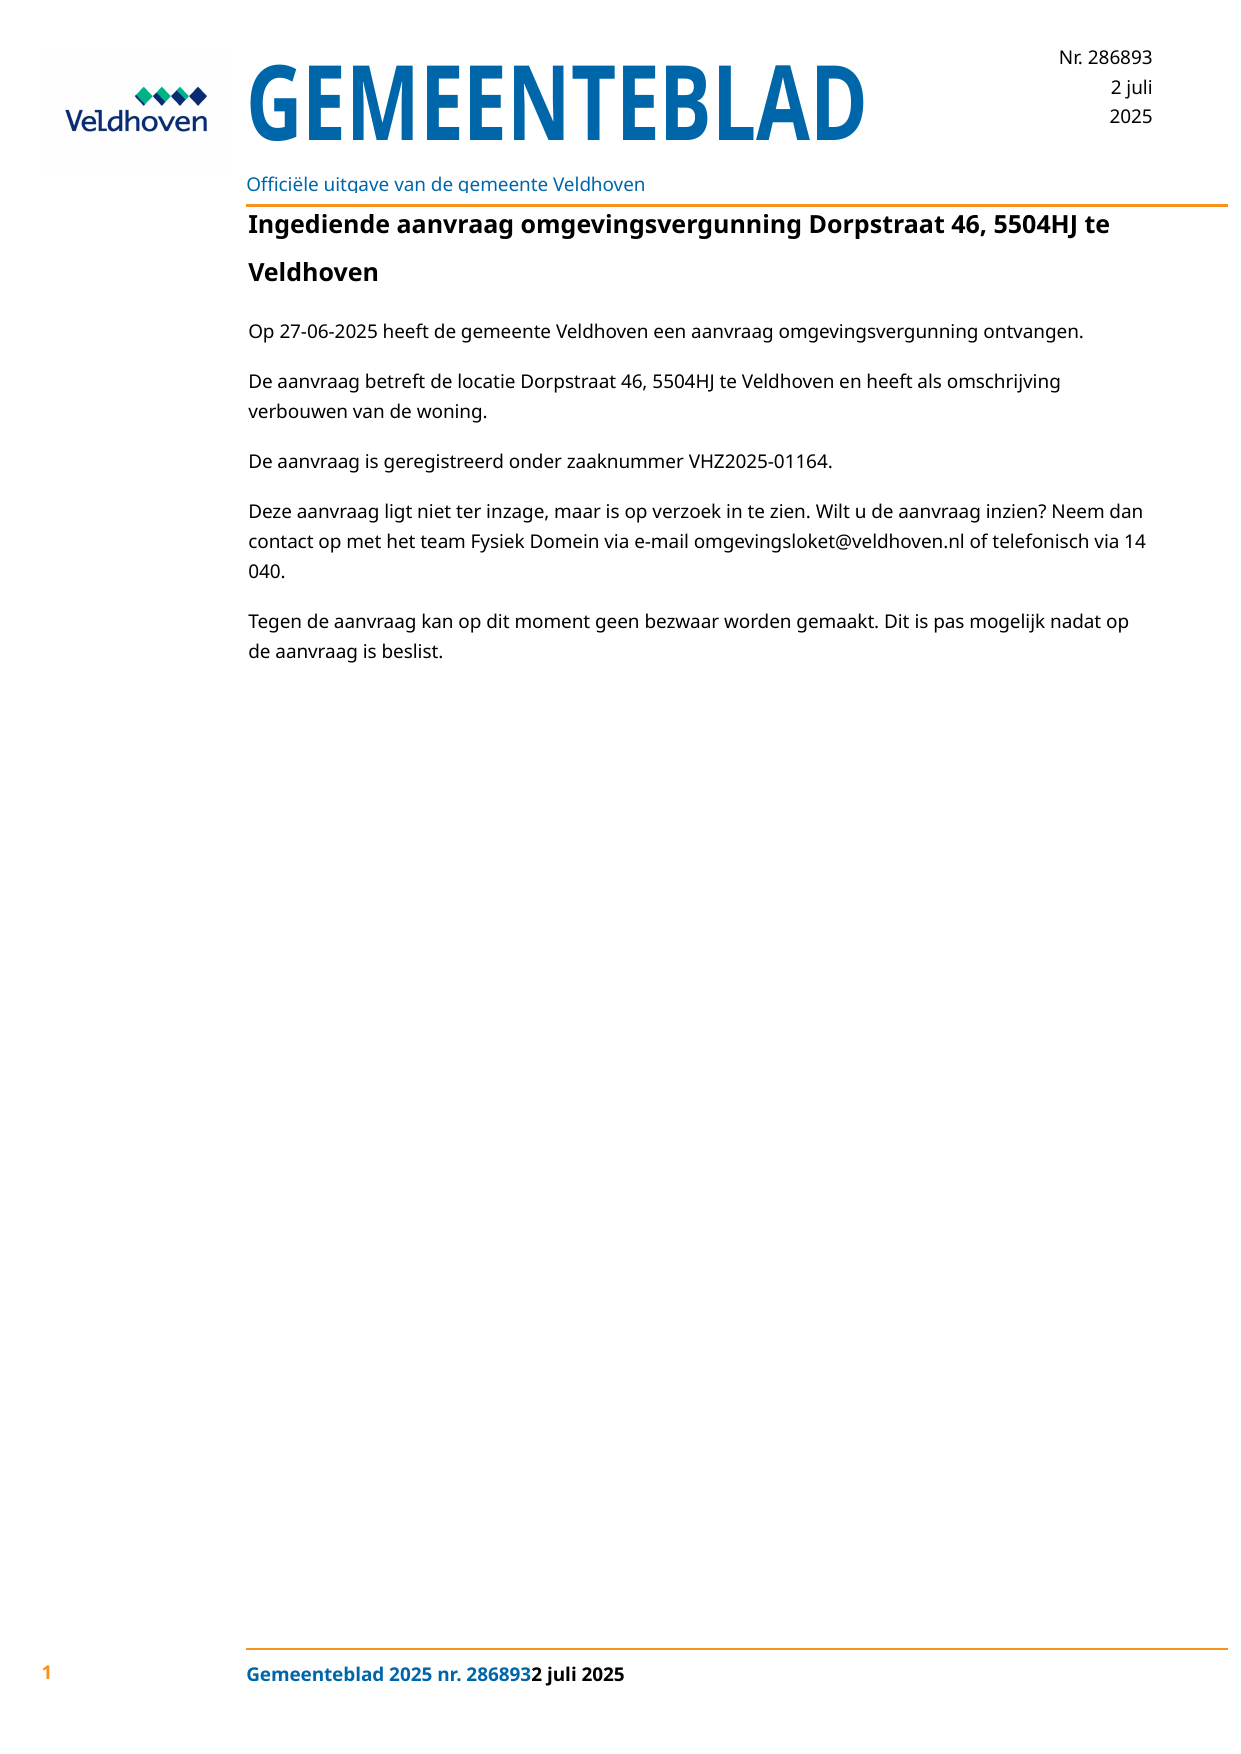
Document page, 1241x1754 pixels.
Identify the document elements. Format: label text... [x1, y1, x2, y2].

text Deze aanvraag ligt niet ter inzage, maar is op verzoek in te zien. Wilt u de aanvraag inzien? Neem dan contact op met het team Fysiek Domein via e-mail omgevingsloket@veldhoven.nl of telefonisch via 14 040. [248, 499, 1152, 584]
text Tegen de aanvraag kan op dit moment geen bezwaar worden gemaakt. Dit is pas mogelijk nadat op de aanvraag is beslist. [248, 608, 1152, 664]
text Op 27-06-2025 heeft de gemeente Veldhoven een aanvraag omgevingsvergunning ontvangen. [248, 318, 1152, 344]
picture [41, 47, 231, 172]
text Ingediende aanvraag omgevingsvergunning Dorpstraat 46, 5504HJ te Veldhoven [248, 207, 1152, 288]
text De aanvraag is geregistreerd onder zaaknummer VHZ2025-01164. [248, 448, 1152, 474]
text De aanvraag betreft de locatie Dorpstraat 46, 5504HJ te Veldhoven en heeft als omschrijving verbouwen van de woning. [248, 368, 1152, 424]
